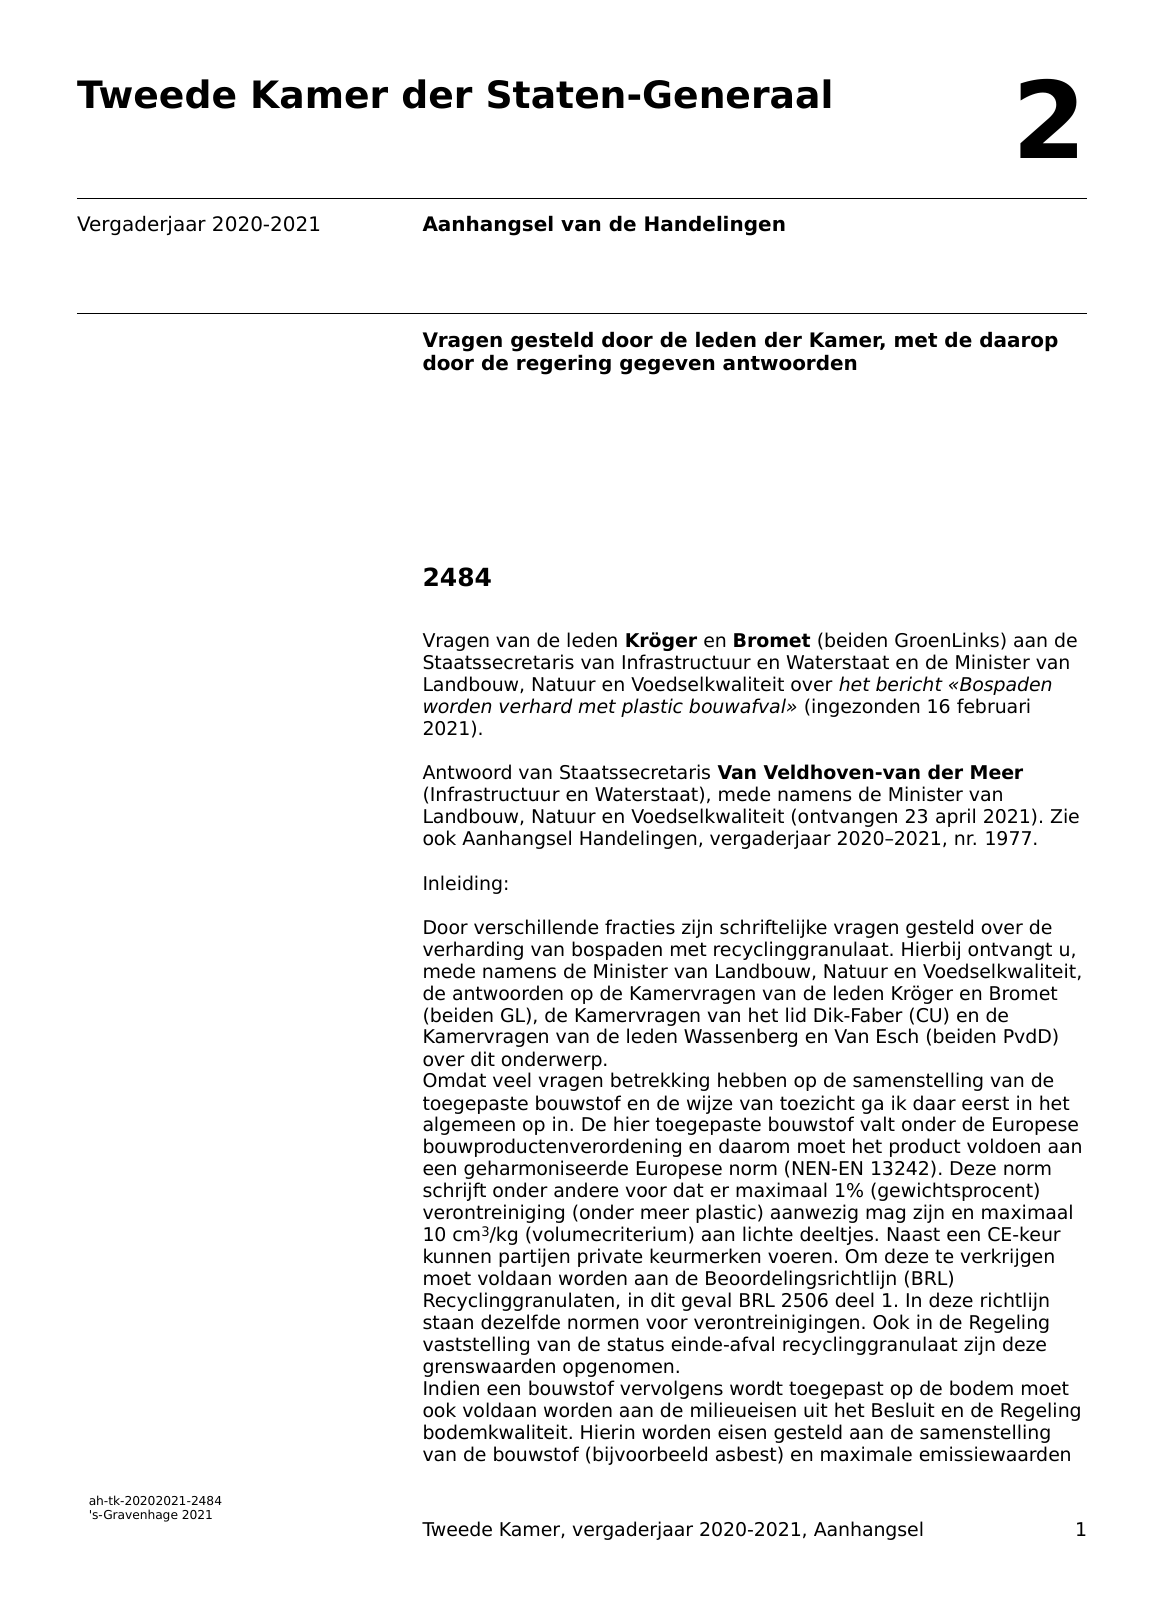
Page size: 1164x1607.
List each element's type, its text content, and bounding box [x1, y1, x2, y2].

text Indien een bouwstof vervolgens wordt toegepast op de bodem moet ook voldaan worden aan de milieueisen uit het Besluit en de Regeling bodemkwaliteit. Hierin worden eisen gesteld aan de samenstelling van de bouwstof (bijvoorbeeld asbest) en maximale emissiewaarden [422, 1378, 1087, 1466]
text Door verschillende fracties zijn schriftelijke vragen gesteld over de verharding van bospaden met recyclinggranulaat. Hierbij ontvangt u, mede namens de Minister van Landbouw, Natuur en Voedselkwaliteit, de antwoorden op de Kamervragen van de leden Kröger en Bromet (beiden GL), de Kamervragen van het lid Dik-Faber (CU) en de Kamervragen van de leden Wassenberg en Van Esch (beiden PvdD) over dit onderwerp. [422, 917, 1087, 1070]
text Inleiding: [422, 872, 1087, 894]
text ah-tk-20202021-2484 [88, 1494, 323, 1508]
table_header Tweede Kamer der Staten-Generaal [77, 59, 886, 198]
text Vragen van de leden Kröger en Bromet (beiden GroenLinks) aan de Staatssecretaris van Infrastructuur en Waterstaat en de Minister van Landbouw, Natuur en Voedselkwaliteit over het bericht «Bospaden worden verhard met plastic bouwafval» (ingezonden 16 februari 2021). [422, 630, 1087, 740]
table_cell [77, 314, 422, 375]
table_cell Vragen gesteld door de leden der Kamer, met de daarop door de regering gegeven antwoorden [422, 314, 1087, 375]
text Antwoord van Staatssecretaris Van Veldhoven-van der Meer (Infrastructuur en Waterstaat), mede namens de Minister van Landbouw, Natuur en Voedselkwaliteit (ontvangen 23 april 2021). Zie ook Aanhangsel Handelingen, vergaderjaar 2020–2021, nr. 1977. [422, 762, 1087, 850]
table_cell Vergaderjaar 2020-2021 [77, 199, 422, 313]
text Omdat veel vragen betrekking hebben op de samenstelling van de toegepaste bouwstof en de wijze van toezicht ga ik daar eerst in het algemeen op in. De hier toegepaste bouwstof valt onder de Europese bouwproductenverordening en daarom moet het product voldoen aan een geharmoniseerde Europese norm (NEN-EN 13242). Deze norm schrijft onder andere voor dat er maximaal 1% (gewichtsprocent) verontreiniging (onder meer plastic) aanwezig mag zijn en maximaal 10 cm3/kg (volumecriterium) aan lichte deeltjes. Naast een CE-keur kunnen partijen private keurmerken voeren. Om deze te verkrijgen moet voldaan worden aan de Beoordelingsrichtlijn (BRL) Recyclinggranulaten, in dit geval BRL 2506 deel 1. In deze richtlijn staan dezelfde normen voor verontreinigingen. Ook in de Regeling vaststelling van de status einde-afval recyclinggranulaat zijn deze grenswaarden opgenomen. [422, 1070, 1087, 1378]
text 2484 [422, 563, 1087, 592]
table_header 2 [886, 59, 1087, 198]
table_cell Aanhangsel van de Handelingen [422, 199, 1087, 313]
text 's-Gravenhage 2021 [88, 1508, 323, 1522]
